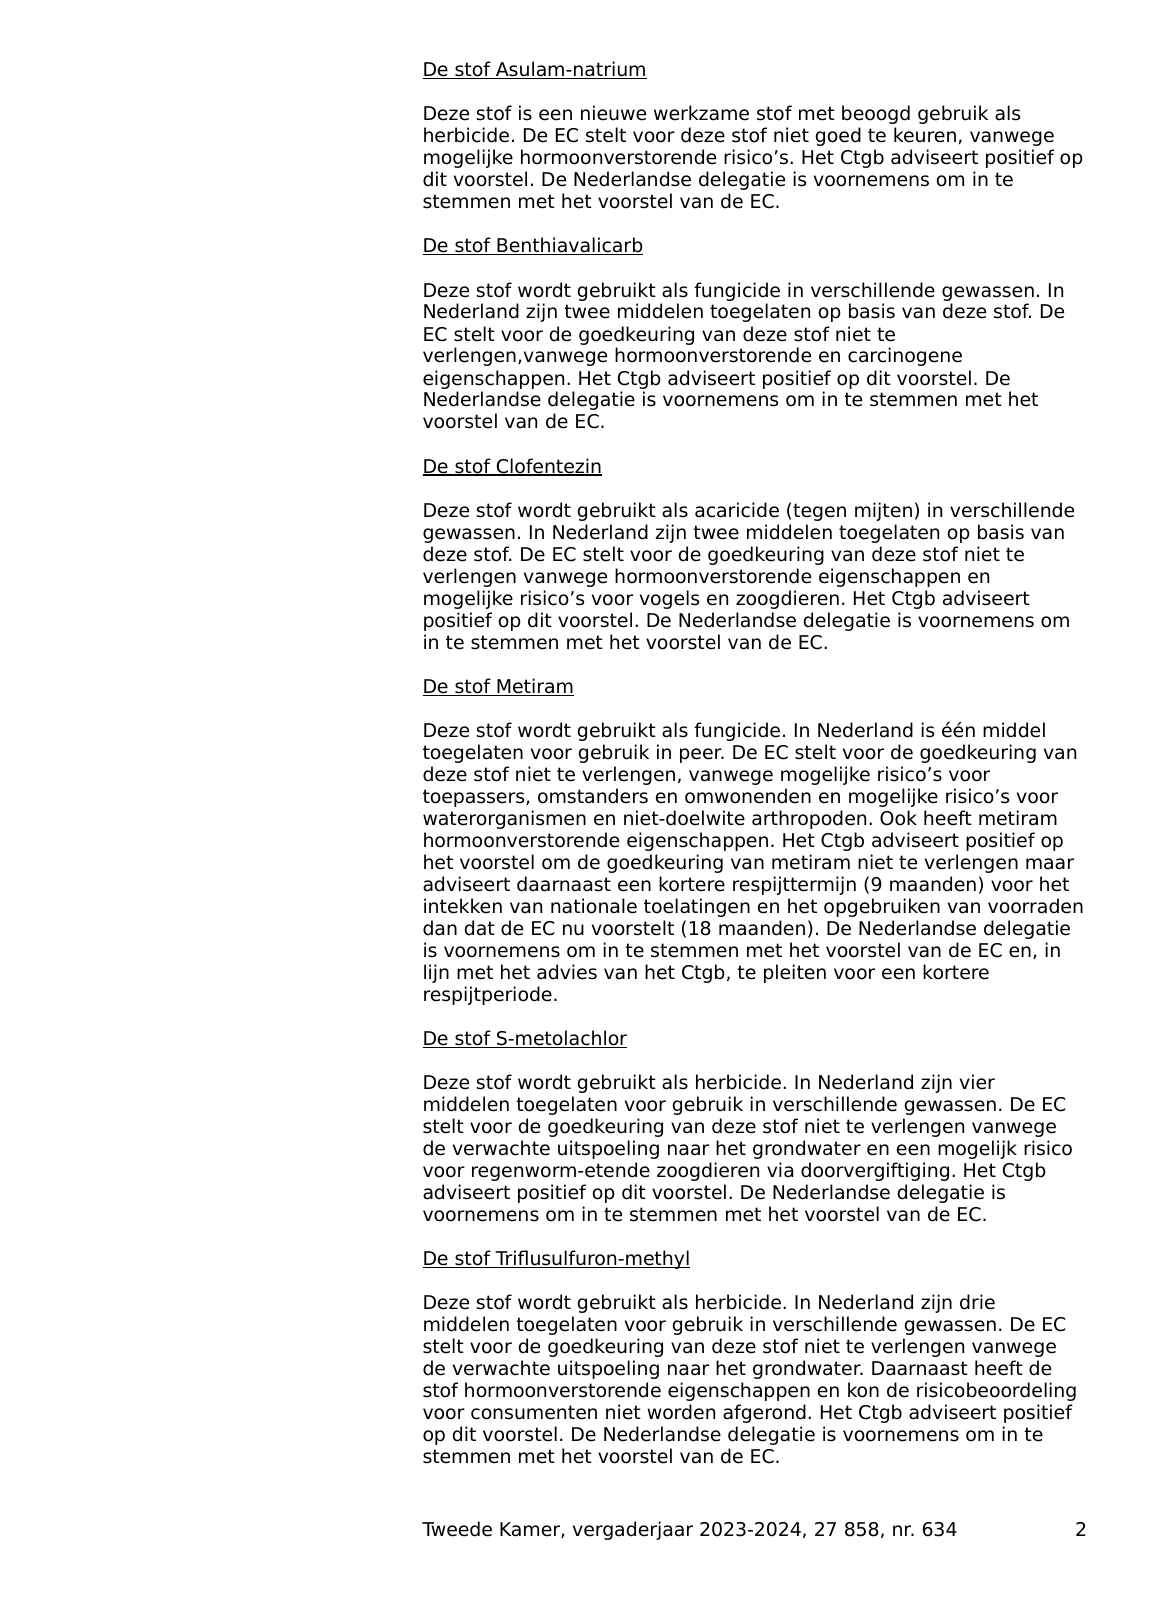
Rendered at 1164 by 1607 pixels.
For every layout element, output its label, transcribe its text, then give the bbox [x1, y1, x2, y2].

subtitle De stof Clofentezin [422, 456, 1087, 477]
text Deze stof wordt gebruikt als acaricide (tegen mijten) in verschillende gewassen. In Nederland zijn twee middelen toegelaten op basis van deze stof. De EC stelt voor de goedkeuring van deze stof niet te verlengen vanwege hormoonverstorende eigenschappen en mogelijke risico’s voor vogels en zoogdieren. Het Ctgb adviseert positief op dit voorstel. De Nederlandse delegatie is voornemens om in te stemmen met het voorstel van de EC. [422, 500, 1087, 653]
text Deze stof wordt gebruikt als fungicide in verschillende gewassen. In Nederland zijn twee middelen toegelaten op basis van deze stof. De EC stelt voor de goedkeuring van deze stof niet te verlengen,vanwege hormoonverstorende en carcinogene eigenschappen. Het Ctgb adviseert positief op dit voorstel. De Nederlandse delegatie is voornemens om in te stemmen met het voorstel van de EC. [422, 279, 1087, 433]
text Deze stof wordt gebruikt als herbicide. In Nederland zijn drie middelen toegelaten voor gebruik in verschillende gewassen. De EC stelt voor de goedkeuring van deze stof niet te verlengen vanwege de verwachte uitspoeling naar het grondwater. Daarnaast heeft de stof hormoonverstorende eigenschappen en kon de risicobeoordeling voor consumenten niet worden afgerond. Het Ctgb adviseert positief op dit voorstel. De Nederlandse delegatie is voornemens om in te stemmen met het voorstel van de EC. [422, 1292, 1087, 1468]
text Deze stof wordt gebruikt als herbicide. In Nederland zijn vier middelen toegelaten voor gebruik in verschillende gewassen. De EC stelt voor de goedkeuring van deze stof niet te verlengen vanwege de verwachte uitspoeling naar het grondwater en een mogelijk risico voor regenworm-etende zoogdieren via doorvergiftiging. Het Ctgb adviseert positief op dit voorstel. De Nederlandse delegatie is voornemens om in te stemmen met het voorstel van de EC. [422, 1072, 1087, 1226]
subtitle De stof Metiram [422, 676, 1087, 698]
subtitle De stof Benthiavalicarb [422, 235, 1087, 257]
subtitle De stof Asulam-natrium [422, 59, 1087, 81]
subtitle De stof Triflusulfuron-methyl [422, 1248, 1087, 1270]
text Deze stof wordt gebruikt als fungicide. In Nederland is één middel toegelaten voor gebruik in peer. De EC stelt voor de goedkeuring van deze stof niet te verlengen, vanwege mogelijke risico’s voor toepassers, omstanders en omwonenden en mogelijke risico’s voor waterorganismen en niet-doelwite arthropoden. Ook heeft metiram hormoonverstorende eigenschappen. Het Ctgb adviseert positief op het voorstel om de goedkeuring van metiram niet te verlengen maar adviseert daarnaast een kortere respijttermijn (9 maanden) voor het intekken van nationale toelatingen en het opgebruiken van voorraden dan dat de EC nu voorstelt (18 maanden). De Nederlandse delegatie is voornemens om in te stemmen met het voorstel van de EC en, in lijn met het advies van het Ctgb, te pleiten voor een kortere respijtperiode. [422, 720, 1087, 1006]
subtitle De stof S-metolachlor [422, 1028, 1087, 1050]
text Deze stof is een nieuwe werkzame stof met beoogd gebruik als herbicide. De EC stelt voor deze stof niet goed te keuren, vanwege mogelijke hormoonverstorende risico’s. Het Ctgb adviseert positief op dit voorstel. De Nederlandse delegatie is voornemens om in te stemmen met het voorstel van de EC. [422, 103, 1087, 213]
